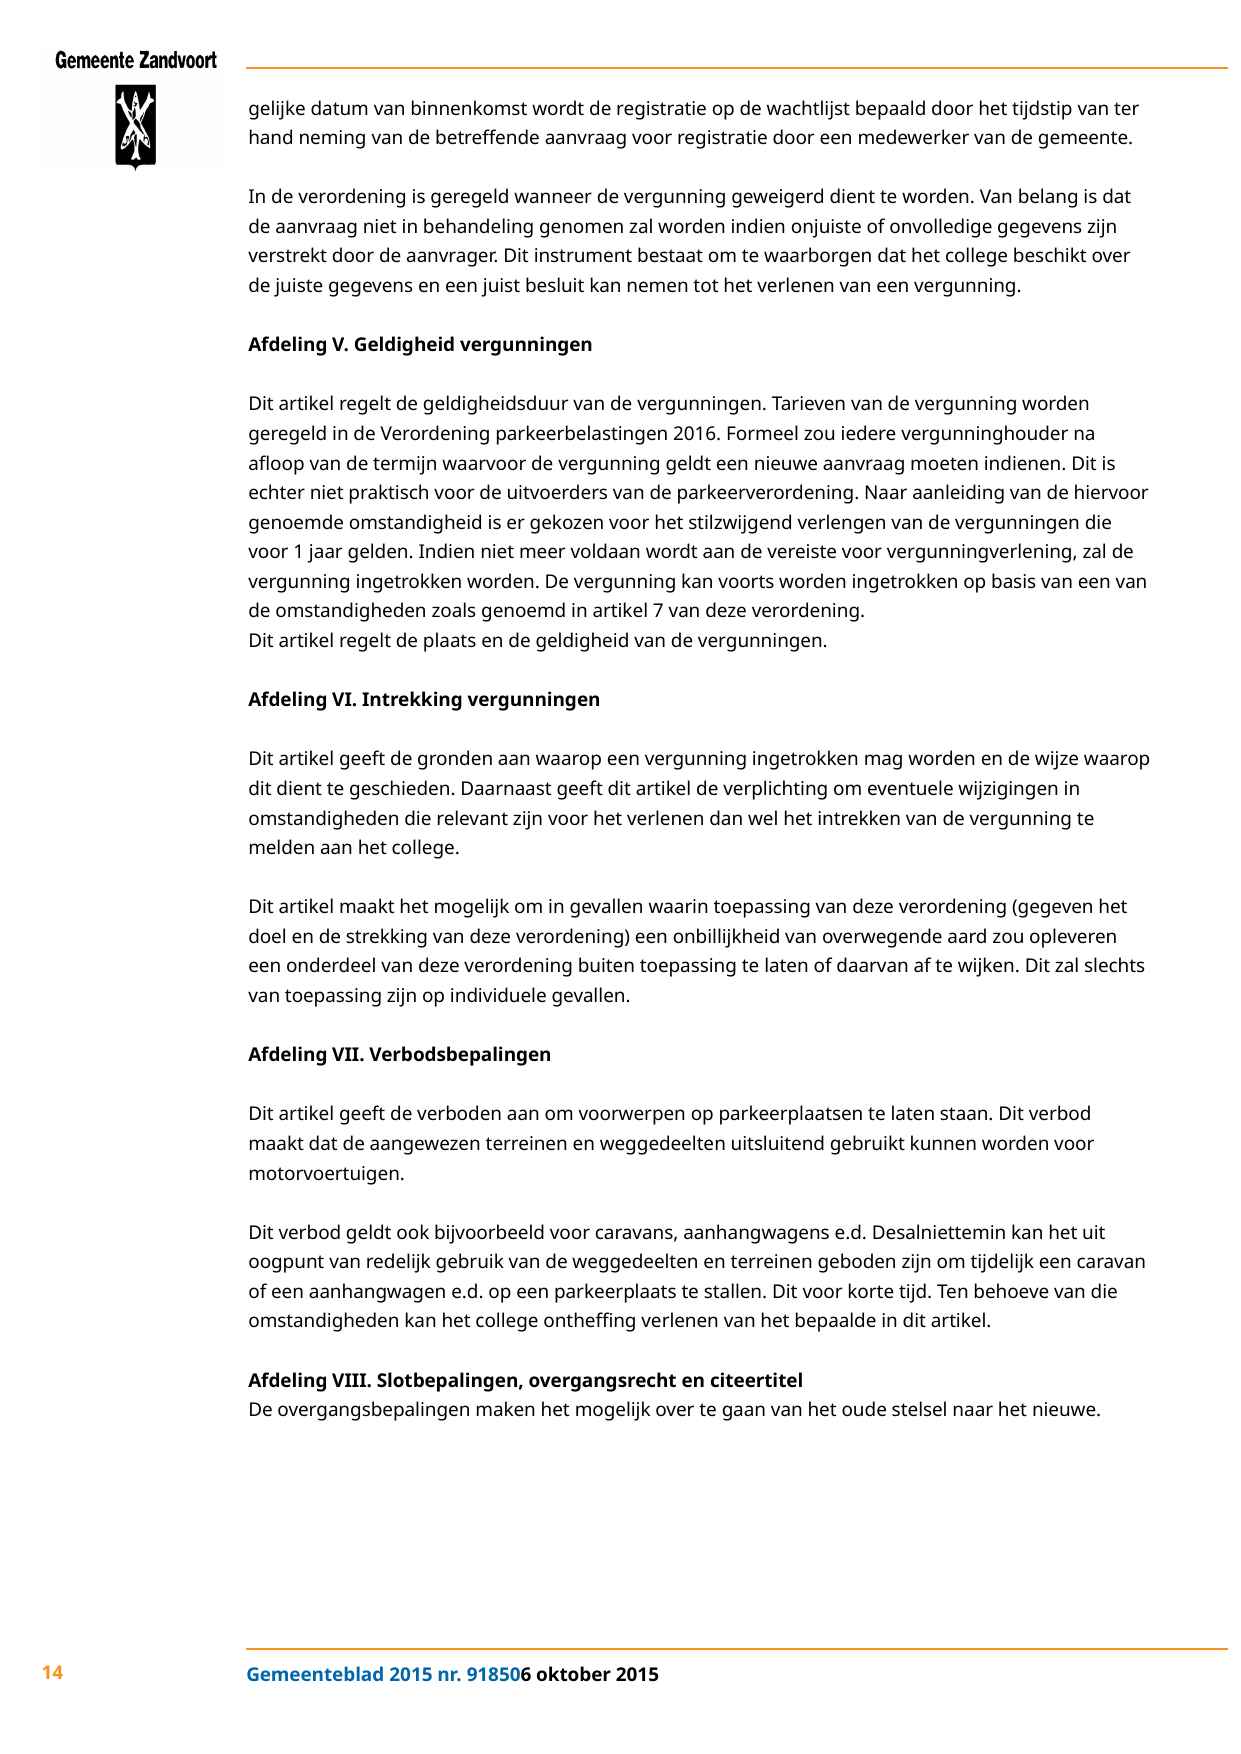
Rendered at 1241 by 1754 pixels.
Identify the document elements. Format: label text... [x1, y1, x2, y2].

text In de verordening is geregeld wanneer de vergunning geweigerd dient te worden. Van belang is dat de aanvraag niet in behandeling genomen zal worden indien onjuiste of onvolledige gegevens zijn verstrekt door de aanvrager. Dit instrument bestaat om te waarborgen dat het college beschikt over de juiste gegevens en een juist besluit kan nemen tot het verlenen van een vergunning. [248, 183, 1152, 298]
text gelijke datum van binnenkomst wordt de registratie op de wachtlijst bepaald door het tijdstip van ter hand neming van de betreffende aanvraag voor registratie door een medewerker van de gemeente. [248, 95, 1152, 150]
text Afdeling VI. Intrekking vergunningen [248, 686, 1152, 712]
picture [41, 47, 231, 172]
text Dit artikel maakt het mogelijk om in gevallen waarin toepassing van deze verordening (gegeven het doel en de strekking van deze verordening) een onbillijkheid van overwegende aard zou opleveren een onderdeel van deze verordening buiten toepassing te laten of daarvan af te wijken. Dit zal slechts van toepassing zijn op individuele gevallen. [248, 893, 1152, 1008]
text Dit verbod geldt ook bijvoorbeeld voor caravans, aanhangwagens e.d. Desalniettemin kan het uit oogpunt van redelijk gebruik van de weggedeelten en terreinen geboden zijn om tijdelijk een caravan of een aanhangwagen e.d. op een parkeerplaats te stallen. Dit voor korte tijd. Ten behoeve van die omstandigheden kan het college ontheffing verlenen van het bepaalde in dit artikel. [248, 1219, 1152, 1333]
text De overgangsbepalingen maken het mogelijk over te gaan van het oude stelsel naar het nieuwe. [248, 1396, 1152, 1422]
text Afdeling V. Geldigheid vergunningen [248, 331, 1152, 357]
text Dit artikel geeft de verboden aan om voorwerpen op parkeerplaatsen te laten staan. Dit verbod maakt dat de aangewezen terreinen en weggedeelten uitsluitend gebruikt kunnen worden voor motorvoertuigen. [248, 1101, 1152, 1186]
text Dit artikel regelt de geldigheidsduur van de vergunningen. Tarieven van de vergunning worden geregeld in de Verordening parkeerbelastingen 2016. Formeel zou iedere vergunninghouder na afloop van de termijn waarvoor de vergunning geldt een nieuwe aanvraag moeten indienen. Dit is echter niet praktisch voor de uitvoerders van de parkeerverordening. Naar aanleiding van de hiervoor genoemde omstandigheid is er gekozen voor het stilzwijgend verlengen van de vergunningen die voor 1 jaar gelden. Indien niet meer voldaan wordt aan de vereiste voor vergunningverlening, zal de vergunning ingetrokken worden. De vergunning kan voorts worden ingetrokken op basis van een van de omstandigheden zoals genoemd in artikel 7 van deze verordening. [248, 391, 1152, 623]
text Afdeling VIII. Slotbepalingen, overgangsrecht en citeertitel [248, 1367, 1152, 1393]
text Dit artikel geeft de gronden aan waarop een vergunning ingetrokken mag worden en de wijze waarop dit dient te geschieden. Daarnaast geeft dit artikel de verplichting om eventuele wijzigingen in omstandigheden die relevant zijn voor het verlenen dan wel het intrekken van de vergunning te melden aan het college. [248, 746, 1152, 860]
text Afdeling VII. Verbodsbepalingen [248, 1041, 1152, 1067]
text Dit artikel regelt de plaats en de geldigheid van de vergunningen. [248, 627, 1152, 653]
